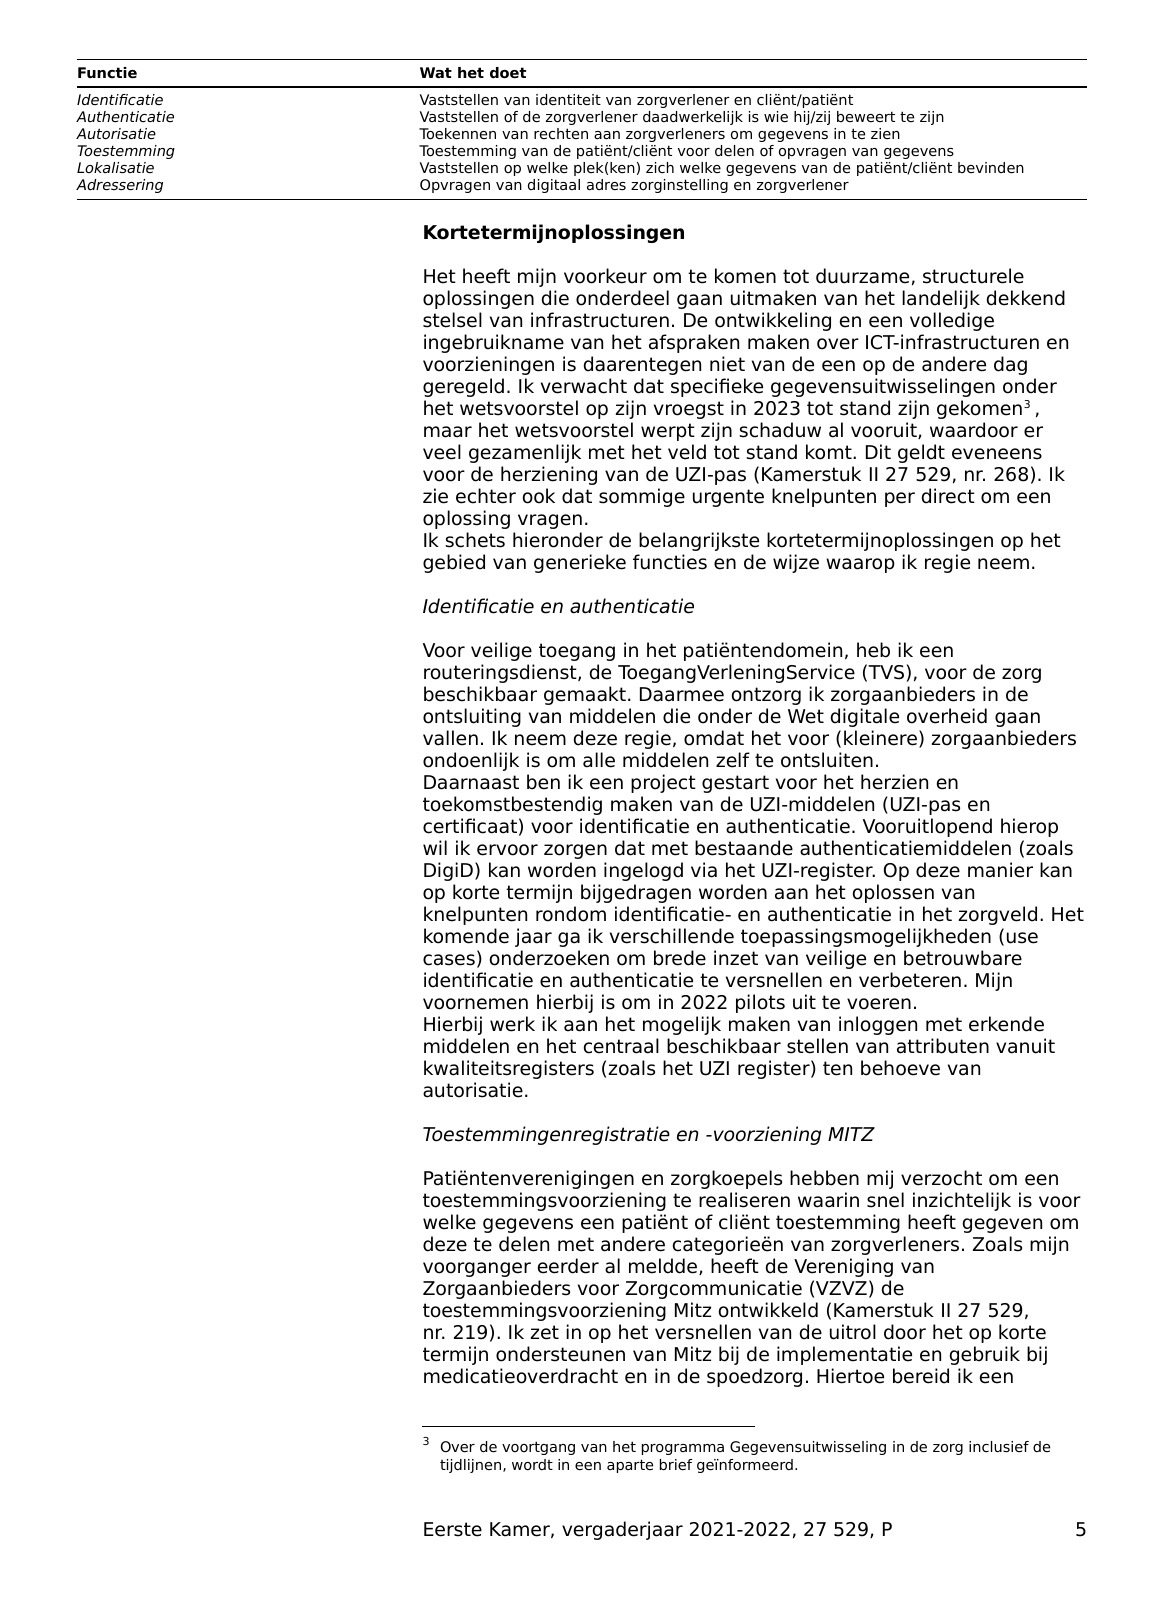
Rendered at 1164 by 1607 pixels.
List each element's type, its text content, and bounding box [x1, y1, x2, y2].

table_cell Vaststellen of de zorgverlener daadwerkelijk is wie hij/zij beweert te zijn [413, 109, 1087, 126]
text Hierbij werk ik aan het mogelijk maken van inloggen met erkende middelen en het centraal beschikbaar stellen van attributen vanuit kwaliteitsregisters (zoals het UZI register) ten behoeve van autorisatie. [422, 1014, 1087, 1102]
table_cell Toestemming van de patiënt/cliënt voor delen of opvragen van gegevens [413, 143, 1087, 160]
text Voor veilige toegang in het patiëntendomein, heb ik een routeringsdienst, de ToegangVerleningService (TVS), voor de zorg beschikbaar gemaakt. Daarmee ontzorg ik zorgaanbieders in de ontsluiting van middelen die onder de Wet digitale overheid gaan vallen. Ik neem deze regie, omdat het voor (kleinere) zorgaanbieders ondoenlijk is om alle middelen zelf te ontsluiten. [422, 640, 1087, 772]
subtitle Identificatie en authenticatie [422, 596, 1087, 618]
text Patiëntenverenigingen en zorgkoepels hebben mij verzocht om een toestemmingsvoorziening te realiseren waarin snel inzichtelijk is voor welke gegevens een patiënt of cliënt toestemming heeft gegeven om deze te delen met andere categorieën van zorgverleners. Zoals mijn voorganger eerder al meldde, heeft de Vereniging van Zorgaanbieders voor Zorgcommunicatie (VZVZ) de toestemmingsvoorziening Mitz ontwikkeld (Kamerstuk II 27 529, nr. 219). Ik zet in op het versnellen van de uitrol door het op korte termijn ondersteunen van Mitz bij de implementatie en gebruik bij medicatieoverdracht en in de spoedzorg. Hiertoe bereid ik een [422, 1168, 1087, 1388]
table_header Wat het doet [413, 60, 1087, 86]
table_cell Opvragen van digitaal adres zorginstelling en zorgverlener [413, 177, 1087, 199]
text Ik schets hieronder de belangrijkste kortetermijnoplossingen op het gebied van generieke functies en de wijze waarop ik regie neem. [422, 530, 1087, 574]
table_cell Vaststellen van identiteit van zorgverlener en cliënt/patiënt [413, 88, 1087, 109]
subtitle Toestemmingenregistratie en -voorziening MITZ [422, 1124, 1087, 1146]
text Over de voortgang van het programma Gegevensuitwisseling in de zorg inclusief de tijdlijnen, wordt in een aparte brief geïnformeerd. [422, 1435, 1087, 1474]
table_cell Toestemming [77, 143, 413, 160]
text Het heeft mijn voorkeur om te komen tot duurzame, structurele oplossingen die onderdeel gaan uitmaken van het landelijk dekkend stelsel van infrastructuren. De ontwikkeling en een volledige ingebruikname van het afspraken maken over ICT-infrastructuren en voorzieningen is daarentegen niet van de een op de andere dag geregeld. Ik verwacht dat specifieke gegevensuitwisselingen onder het wetsvoorstel op zijn vroegst in 2023 tot stand zijn gekomen, maar het wetsvoorstel werpt zijn schaduw al vooruit, waardoor er veel gezamenlijk met het veld tot stand komt. Dit geldt eveneens voor de herziening van de UZI-pas (Kamerstuk II 27 529, nr. 268). Ik zie echter ook dat sommige urgente knelpunten per direct om een oplossing vragen. [422, 266, 1087, 530]
table_cell Vaststellen op welke plek(ken) zich welke gegevens van de patiënt/cliënt bevinden [413, 160, 1087, 177]
table_header Functie [77, 60, 413, 86]
table_cell Toekennen van rechten aan zorgverleners om gegevens in te zien [413, 126, 1087, 143]
table_cell Adressering [77, 177, 413, 199]
table_cell Authenticatie [77, 109, 413, 126]
text Daarnaast ben ik een project gestart voor het herzien en toekomstbestendig maken van de UZI-middelen (UZI-pas en certificaat) voor identificatie en authenticatie. Vooruitlopend hierop wil ik ervoor zorgen dat met bestaande authenticatiemiddelen (zoals DigiD) kan worden ingelogd via het UZI-register. Op deze manier kan op korte termijn bijgedragen worden aan het oplossen van knelpunten rondom identificatie- en authenticatie in het zorgveld. Het komende jaar ga ik verschillende toepassingsmogelijkheden (use cases) onderzoeken om brede inzet van veilige en betrouwbare identificatie en authenticatie te versnellen en verbeteren. Mijn voornemen hierbij is om in 2022 pilots uit te voeren. [422, 772, 1087, 1014]
table_cell Autorisatie [77, 126, 413, 143]
table_cell Identificatie [77, 88, 413, 109]
table_cell Lokalisatie [77, 160, 413, 177]
subtitle Kortetermijnoplossingen [422, 222, 1087, 244]
